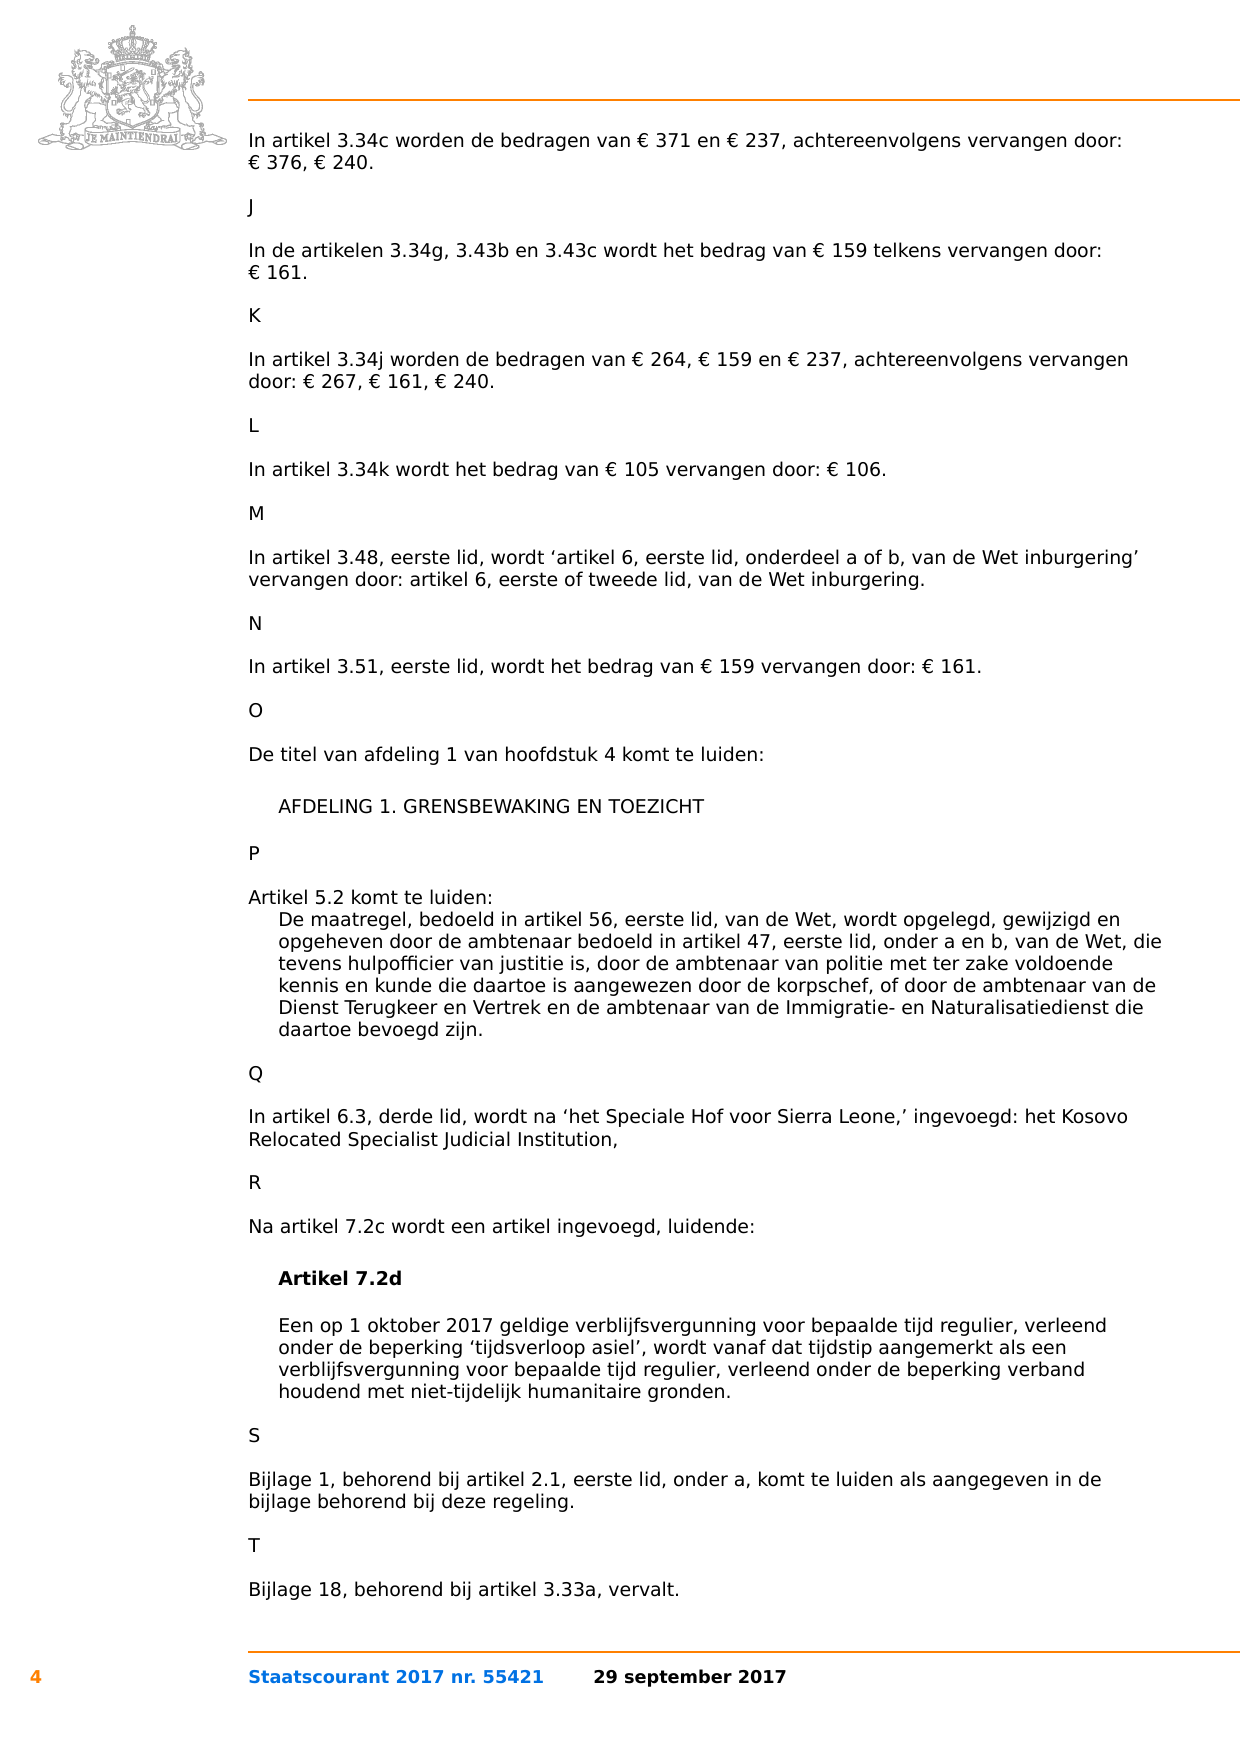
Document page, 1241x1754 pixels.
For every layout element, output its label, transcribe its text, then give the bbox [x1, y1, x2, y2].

text In artikel 3.34k wordt het bedrag van € 105 vervangen door: € 106. [248, 459, 1163, 481]
text In artikel 3.34c worden de bedragen van € 371 en € 237, achtereenvolgens vervangen door: € 376, € 240. [248, 130, 1163, 174]
text In de artikelen 3.34g, 3.43b en 3.43c wordt het bedrag van € 159 telkens vervangen door: € 161. [248, 239, 1163, 283]
picture [38, 25, 227, 150]
text Bijlage 18, behorend bij artikel 3.33a, vervalt. [248, 1578, 1163, 1600]
subtitle Artikel 7.2d [278, 1268, 1163, 1290]
text In artikel 6.3, derde lid, wordt na ‘het Speciale Hof voor Sierra Leone,’ ingevoegd: het Kosovo Relocated Specialist Judicial Institution, [248, 1106, 1163, 1150]
text N [248, 612, 1163, 634]
text Q [248, 1063, 1163, 1084]
text S [248, 1425, 1163, 1447]
text P [248, 843, 1163, 865]
text In artikel 3.51, eerste lid, wordt het bedrag van € 159 vervangen door: € 161. [248, 656, 1163, 678]
text T [248, 1534, 1163, 1557]
subtitle AFDELING 1. GRENSBEWAKING EN TOEZICHT [278, 796, 1163, 818]
text Na artikel 7.2c wordt een artikel ingevoegd, luidende: [248, 1216, 1163, 1238]
text O [248, 700, 1163, 722]
text De titel van afdeling 1 van hoofdstuk 4 komt te luiden: [248, 744, 1163, 766]
text Bijlage 1, behorend bij artikel 2.1, eerste lid, onder a, komt te luiden als aangegeven in de bijlage behorend bij deze regeling. [248, 1469, 1163, 1513]
text In artikel 3.34j worden de bedragen van € 264, € 159 en € 237, achtereenvolgens vervangen door: € 267, € 161, € 240. [248, 349, 1163, 393]
text M [248, 503, 1163, 525]
text Artikel 5.2 komt te luiden: [248, 887, 1163, 909]
text L [248, 415, 1163, 437]
text K [248, 305, 1163, 327]
text Een op 1 oktober 2017 geldige verblijfsvergunning voor bepaalde tijd regulier, verleend onder de beperking ‘tijdsverloop asiel’, wordt vanaf dat tijdstip aangemerkt als een verblijfsvergunning voor bepaalde tijd regulier, verleend onder de beperking verband houdend met niet-tijdelijk humanitaire gronden. [278, 1315, 1163, 1403]
text In artikel 3.48, eerste lid, wordt ‘artikel 6, eerste lid, onderdeel a of b, van de Wet inburgering’ vervangen door: artikel 6, eerste of tweede lid, van de Wet inburgering. [248, 547, 1163, 591]
text De maatregel, bedoeld in artikel 56, eerste lid, van de Wet, wordt opgelegd, gewijzigd en opgeheven door de ambtenaar bedoeld in artikel 47, eerste lid, onder a en b, van de Wet, die tevens hulpofficier van justitie is, door de ambtenaar van politie met ter zake voldoende kennis en kunde die daartoe is aangewezen door de korpschef, of door de ambtenaar van de Dienst Terugkeer en Vertrek en de ambtenaar van de Immigratie- en Naturalisatiedienst die daartoe bevoegd zijn. [278, 909, 1163, 1041]
text R [248, 1172, 1163, 1194]
text J [248, 196, 1163, 218]
